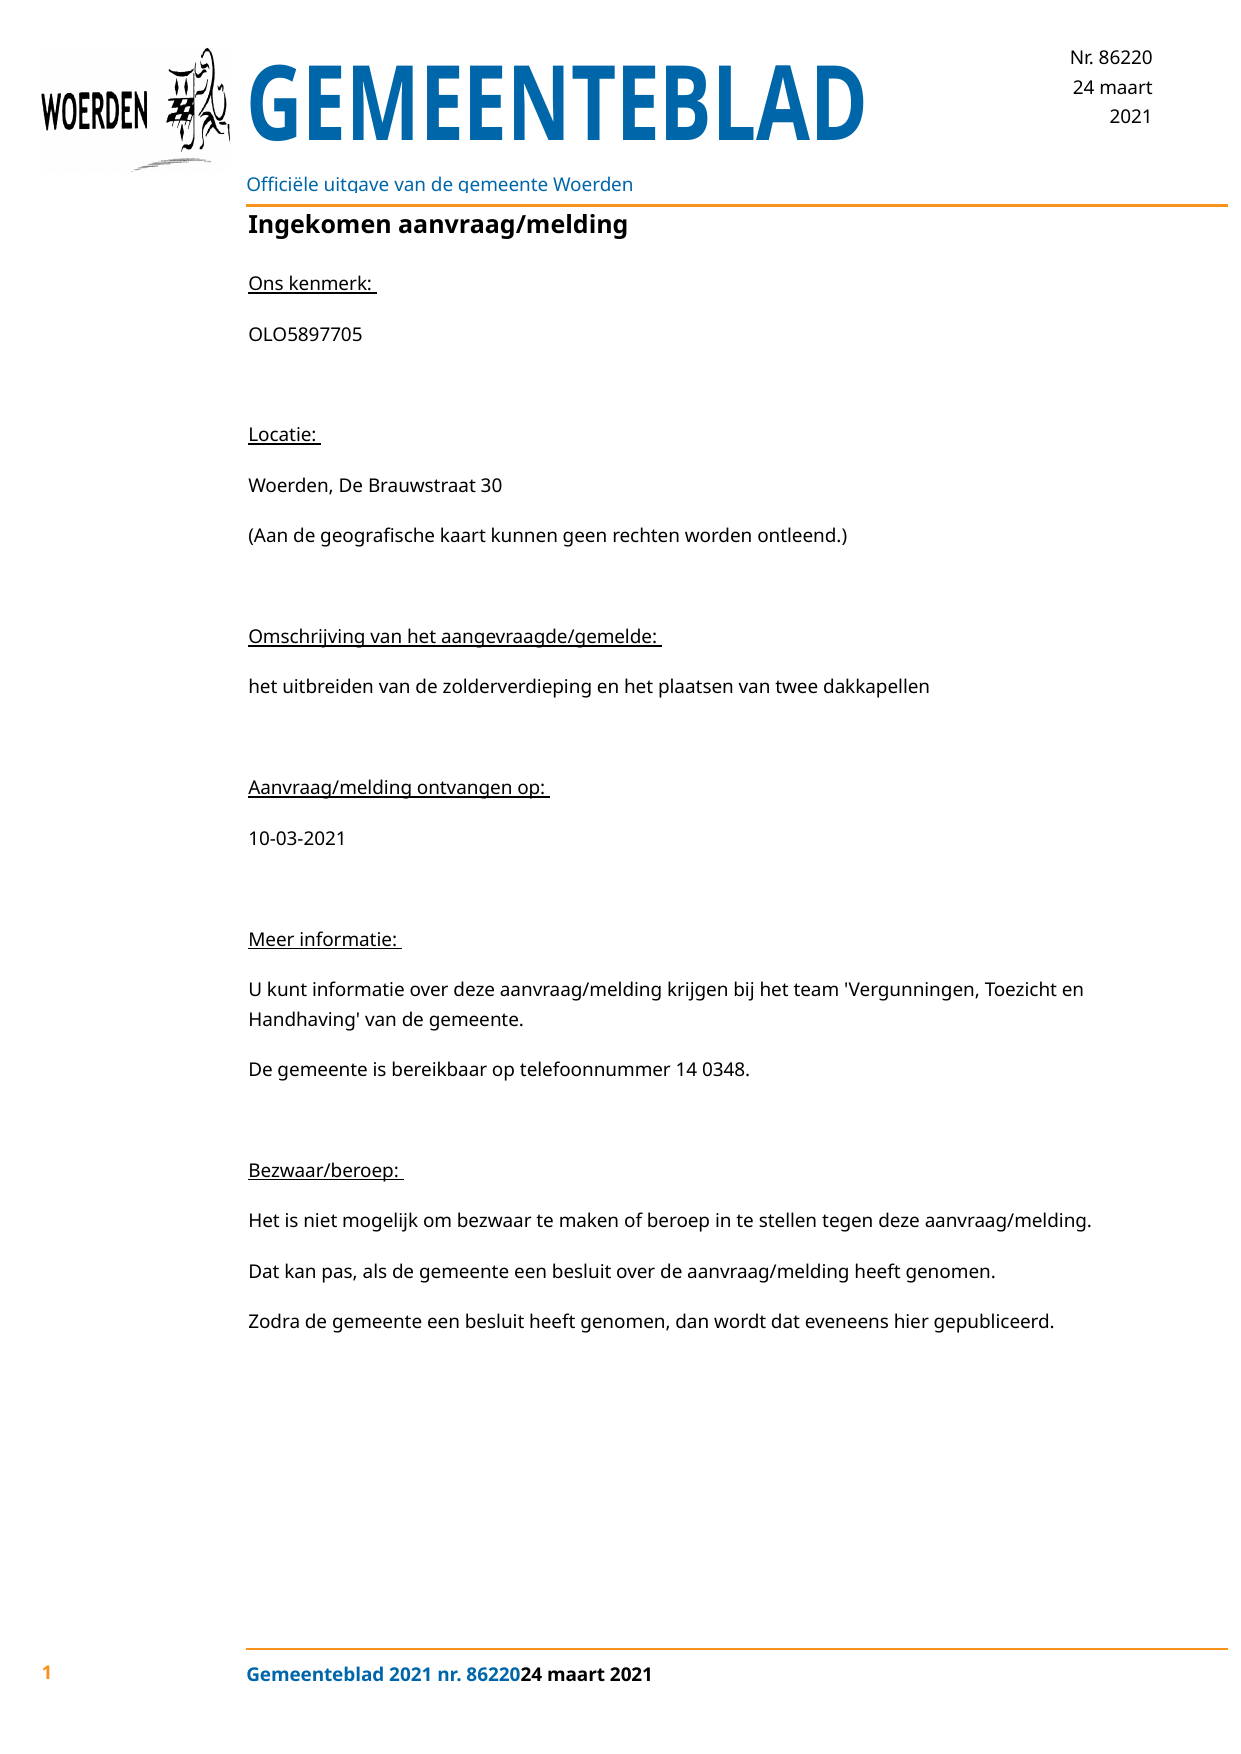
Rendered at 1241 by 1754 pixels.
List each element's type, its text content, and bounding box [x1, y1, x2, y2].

text De gemeente is bereikbaar op telefoonnummer 14 0348. [248, 1056, 1152, 1082]
text Locatie: [248, 422, 1152, 447]
text Aanvraag/melding ontvangen op: [248, 774, 1152, 800]
text Meer informatie: [248, 926, 1152, 951]
text Zodra de gemeente een besluit heeft genomen, dan wordt dat eveneens hier gepubliceerd. [248, 1308, 1152, 1334]
text 10-03-2021 [248, 825, 1152, 851]
text Ons kenmerk: [248, 270, 1152, 296]
picture [41, 47, 231, 172]
text Dat kan pas, als de gemeente een besluit over de aanvraag/melding heeft genomen. [248, 1258, 1152, 1283]
text Omschrijving van het aangevraagde/gemelde: [248, 623, 1152, 649]
text Woerden, De Brauwstraat 30 [248, 472, 1152, 498]
text Bezwaar/beroep: [248, 1157, 1152, 1183]
text (Aan de geografische kaart kunnen geen rechten worden ontleend.) [248, 522, 1152, 548]
text Het is niet mogelijk om bezwaar te maken of beroep in te stellen tegen deze aanvraag/melding. [248, 1207, 1152, 1233]
text het uitbreiden van de zolderverdieping en het plaatsen van twee dakkapellen [248, 674, 1152, 699]
text OLO5897705 [248, 321, 1152, 346]
text U kunt informatie over deze aanvraag/melding krijgen bij het team 'Vergunningen, Toezicht en Handhaving' van de gemeente. [248, 976, 1152, 1031]
text Ingekomen aanvraag/melding [248, 207, 1152, 241]
